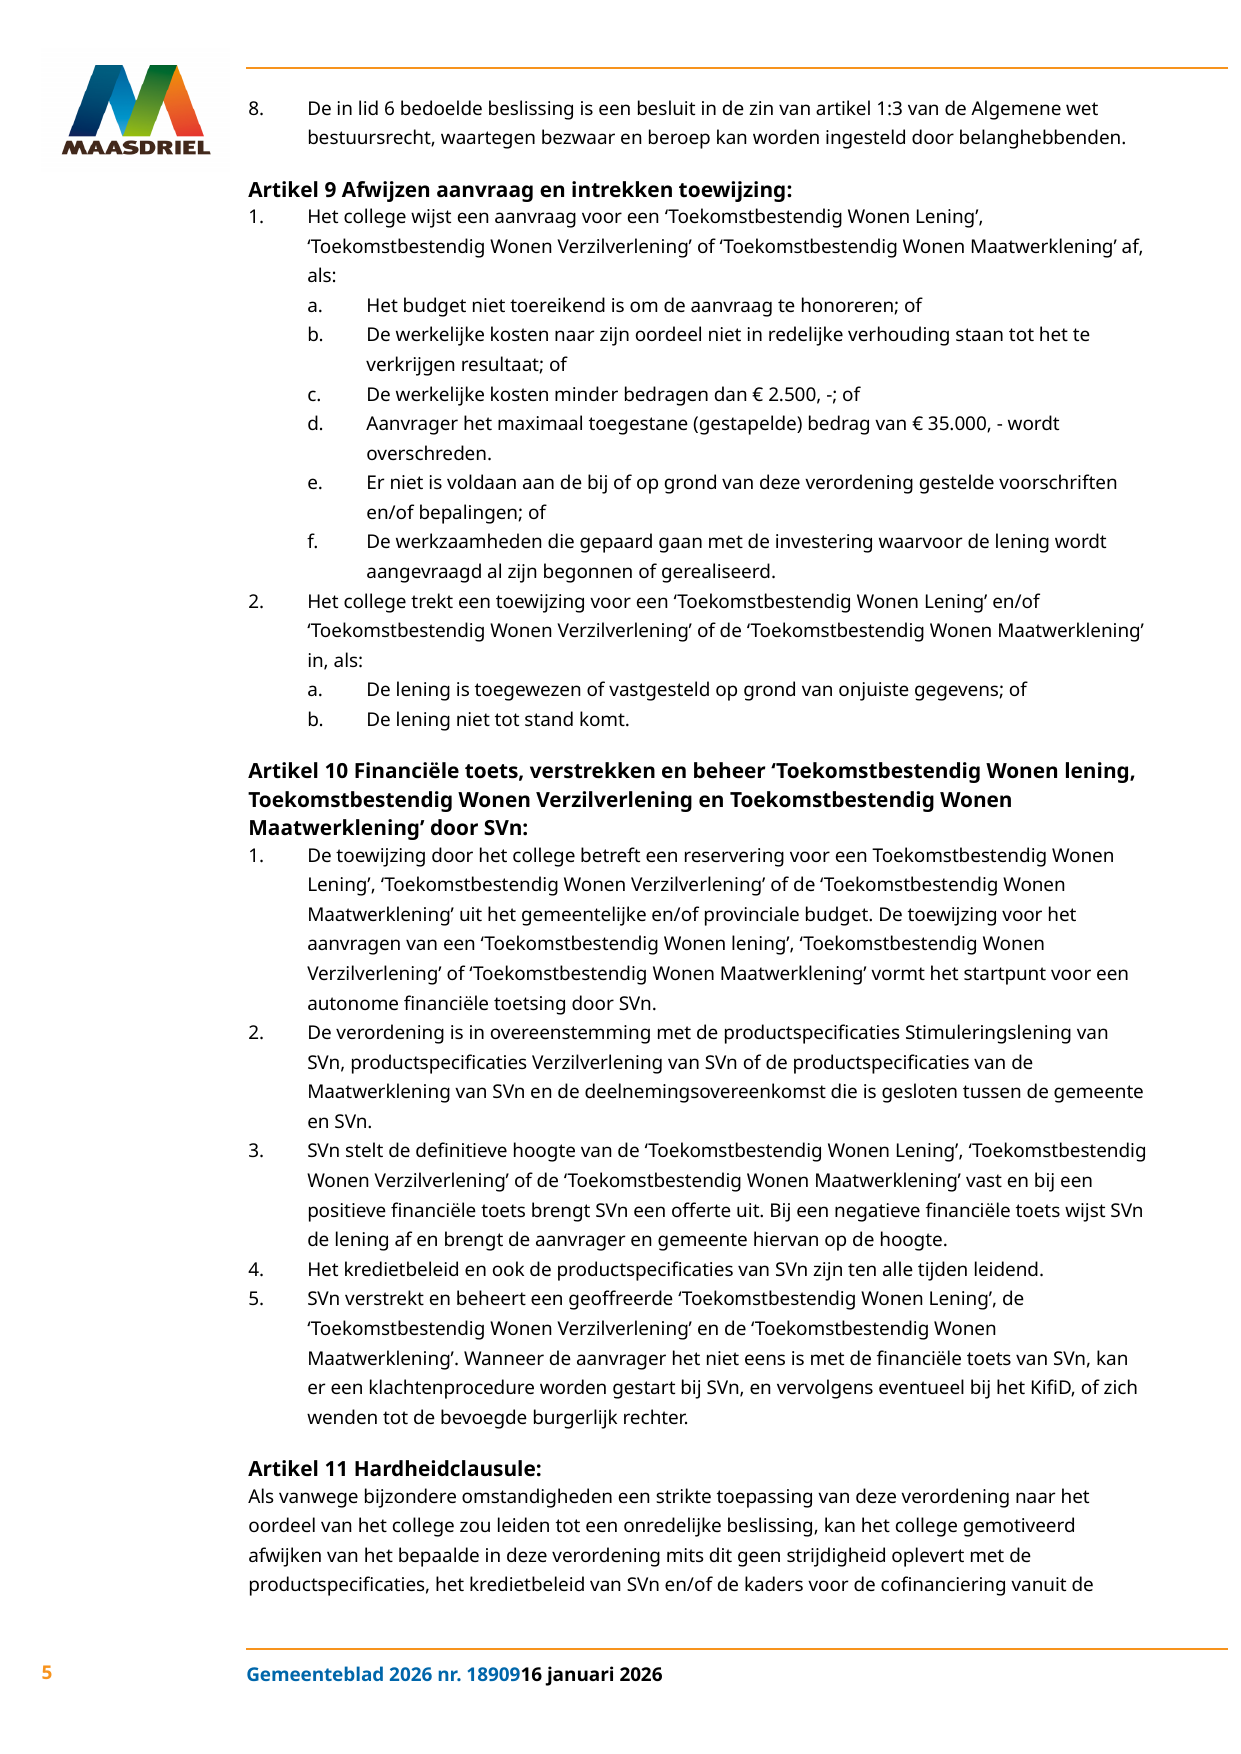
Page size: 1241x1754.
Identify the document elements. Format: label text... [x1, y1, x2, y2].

list De lening is toegewezen of vastgesteld op grond van onjuiste gegevens; of [307, 677, 1152, 702]
text Artikel 11 Hardheidclausule: [248, 1454, 1152, 1483]
picture [41, 47, 231, 172]
list Het budget niet toereikend is om de aanvraag te honoreren; of [307, 292, 1152, 318]
list De werkelijke kosten naar zijn oordeel niet in redelijke verhouding staan tot het te verkrijgen resultaat; of [307, 322, 1152, 377]
list SVn verstrekt en beheert een geoffreerde ‘Toekomstbestendig Wonen Lening’, de ‘Toekomstbestendig Wonen Verzilverlening’ en de ‘Toekomstbestendig Wonen Maatwerklening’. Wanneer de aanvrager het niet eens is met de financiële toets van SVn, kan er een klachtenprocedure worden gestart bij SVn, en vervolgens eventueel bij het KifiD, of zich wenden tot de bevoegde burgerlijk rechter. [248, 1286, 1152, 1430]
list De toewijzing door het college betreft een reservering voor een Toekomstbestendig Wonen Lening’, ‘Toekomstbestendig Wonen Verzilverlening’ of de ‘Toekomstbestendig Wonen Maatwerklening’ uit het gemeentelijke en/of provinciale budget. De toewijzing voor het aanvragen van een ‘Toekomstbestendig Wonen lening’, ‘Toekomstbestendig Wonen Verzilverlening’ of ‘Toekomstbestendig Wonen Maatwerklening’ vormt het startpunt voor een autonome financiële toetsing door SVn. [248, 842, 1152, 1016]
list Het college trekt een toewijzing voor een ‘Toekomstbestendig Wonen Lening’ en/of ‘Toekomstbestendig Wonen Verzilverlening’ of de ‘Toekomstbestendig Wonen Maatwerklening’ in, als: [248, 588, 1152, 673]
text Artikel 10 Financiële toets, verstrekken en beheer ‘Toekomstbestendig Wonen lening, Toekomstbestendig Wonen Verzilverlening en Toekomstbestendig Wonen Maatwerklening’ door SVn: [248, 757, 1152, 842]
list Er niet is voldaan aan de bij of op grond van deze verordening gestelde voorschriften en/of bepalingen; of [307, 469, 1152, 525]
list Het college wijst een aanvraag voor een ‘Toekomstbestendig Wonen Lening’, ‘Toekomstbestendig Wonen Verzilverlening’ of ‘Toekomstbestendig Wonen Maatwerklening’ af, als: [248, 203, 1152, 288]
text Als vanwege bijzondere omstandigheden een strikte toepassing van deze verordening naar het oordeel van het college zou leiden tot een onredelijke beslissing, kan het college gemotiveerd afwijken van het bepaalde in deze verordening mits dit geen strijdigheid oplevert met de productspecificaties, het kredietbeleid van SVn en/of de kaders voor de cofinanciering vanuit de [248, 1483, 1152, 1597]
list Aanvrager het maximaal toegestane (gestapelde) bedrag van € 35.000, - wordt overschreden. [307, 410, 1152, 466]
list Het kredietbeleid en ook de productspecificaties van SVn zijn ten alle tijden leidend. [248, 1256, 1152, 1282]
text Artikel 9 Afwijzen aanvraag en intrekken toewijzing: [248, 175, 1152, 203]
list De werkelijke kosten minder bedragen dan € 2.500, -; of [307, 381, 1152, 406]
list De verordening is in overeenstemming met de productspecificaties Stimuleringslening van SVn, productspecificaties Verzilverlening van SVn of de productspecificaties van de Maatwerklening van SVn en de deelnemingsovereenkomst die is gesloten tussen de gemeente en SVn. [248, 1019, 1152, 1134]
list SVn stelt de definitieve hoogte van de ‘Toekomstbestendig Wonen Lening’, ‘Toekomstbestendig Wonen Verzilverlening’ of de ‘Toekomstbestendig Wonen Maatwerklening’ vast en bij een positieve financiële toets brengt SVn een offerte uit. Bij een negatieve financiële toets wijst SVn de lening af en brengt de aanvrager en gemeente hiervan op de hoogte. [248, 1138, 1152, 1252]
list De lening niet tot stand komt. [307, 706, 1152, 732]
list De werkzaamheden die gepaard gaan met de investering waarvoor de lening wordt aangevraagd al zijn begonnen of gerealiseerd. [307, 529, 1152, 584]
list De in lid 6 bedoelde beslissing is een besluit in de zin van artikel 1:3 van de Algemene wet bestuursrecht, waartegen bezwaar en beroep kan worden ingesteld door belanghebbenden. [248, 95, 1152, 150]
